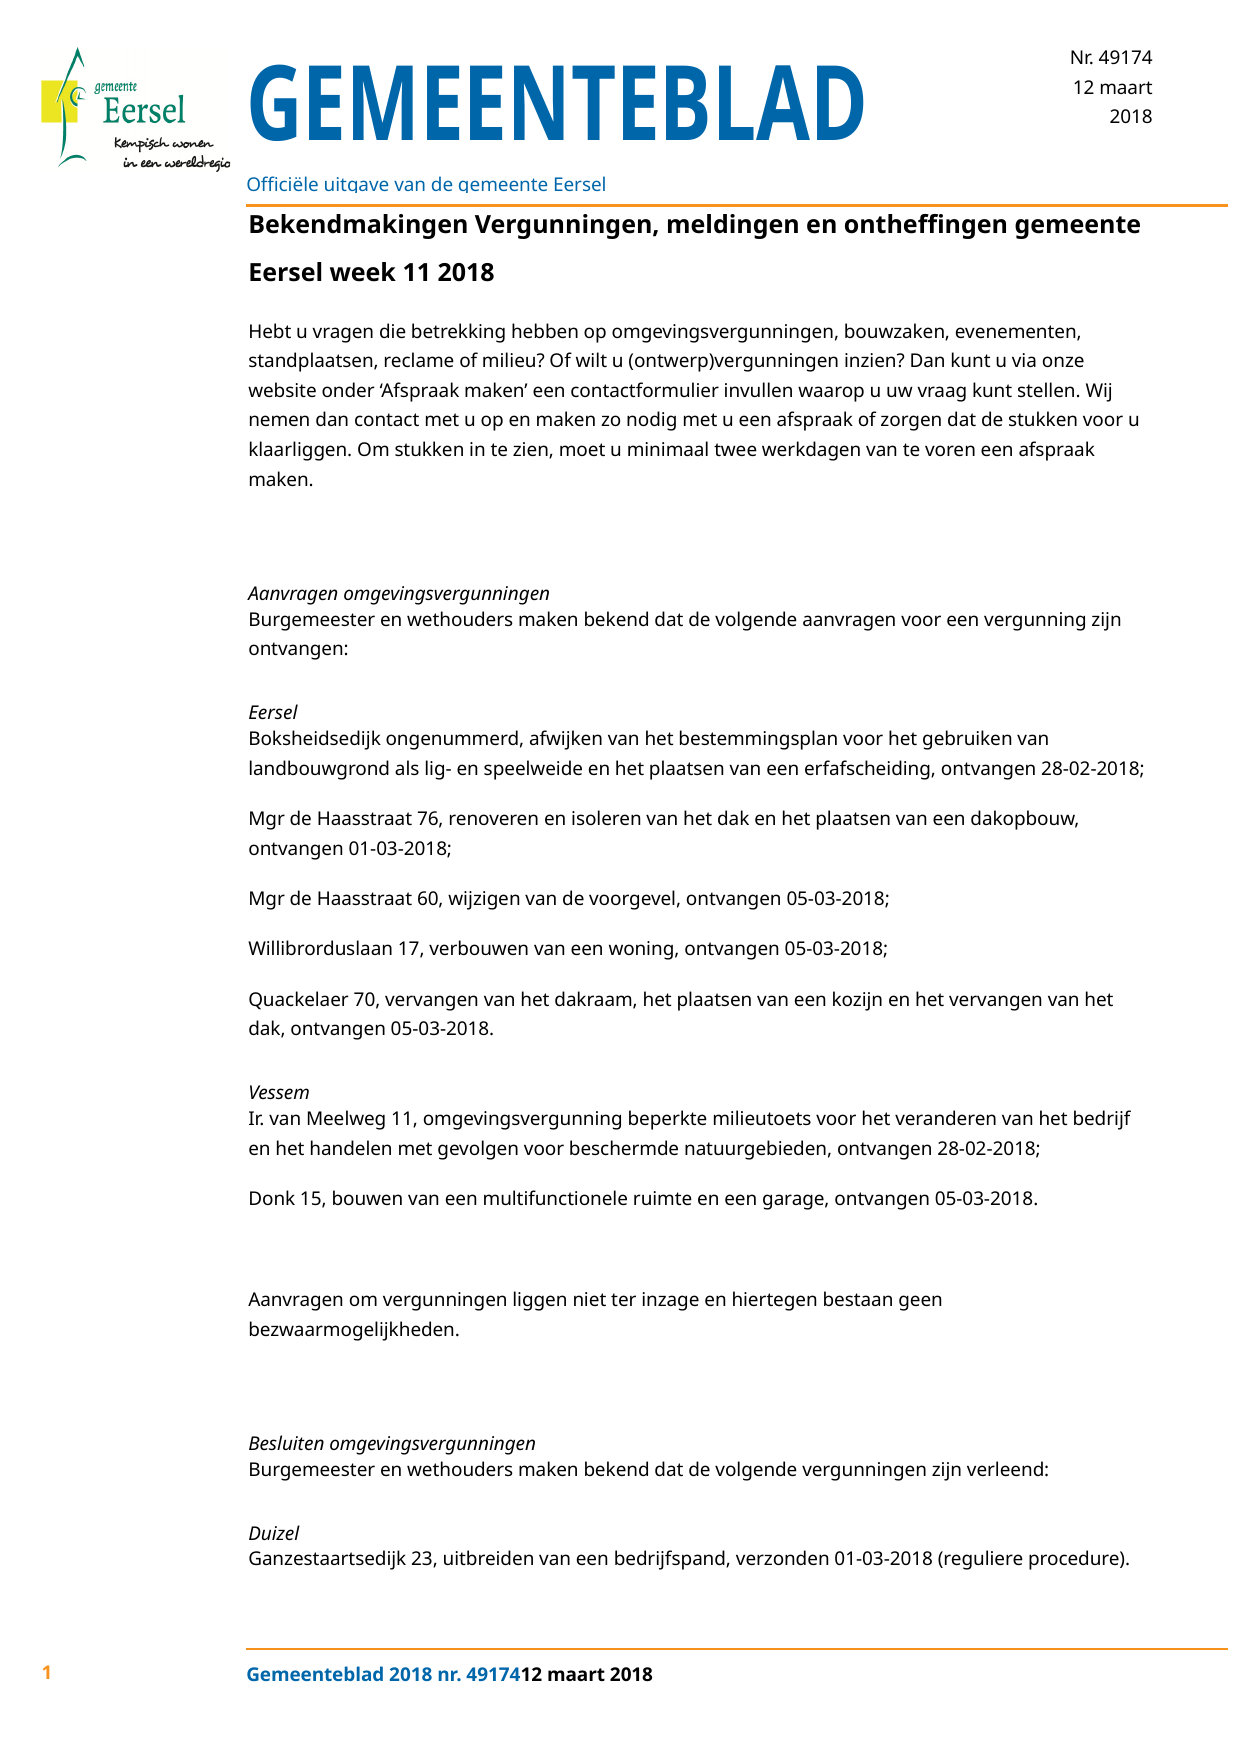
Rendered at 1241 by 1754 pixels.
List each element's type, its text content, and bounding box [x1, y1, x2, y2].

text Aanvragen omgevingsvergunningen [248, 580, 1152, 606]
text Aanvragen om vergunningen liggen niet ter inzage en hiertegen bestaan geen bezwaarmogelijkheden. [248, 1286, 1152, 1341]
text Ir. van Meelweg 11, omgevingsvergunning beperkte milieutoets voor het veranderen van het bedrijf en het handelen met gevolgen voor beschermde natuurgebieden, ontvangen 28-02-2018; [248, 1105, 1152, 1161]
text Mgr de Haasstraat 76, renoveren en isoleren van het dak en het plaatsen van een dakopbouw, ontvangen 01-03-2018; [248, 805, 1152, 861]
picture [41, 47, 231, 172]
text Bekendmakingen Vergunningen, meldingen en ontheffingen gemeente Eersel week 11 2018 [248, 207, 1152, 288]
text Burgemeester en wethouders maken bekend dat de volgende aanvragen voor een vergunning zijn ontvangen: [248, 606, 1152, 661]
text Ganzestaartsedijk 23, uitbreiden van een bedrijfspand, verzonden 01-03-2018 (reguliere procedure). [248, 1546, 1152, 1571]
text Burgemeester en wethouders maken bekend dat de volgende vergunningen zijn verleend: [248, 1456, 1152, 1482]
text Vessem [248, 1079, 1152, 1105]
text Boksheidsedijk ongenummerd, afwijken van het bestemmingsplan voor het gebruiken van landbouwgrond als lig- en speelweide en het plaatsen van een erfafscheiding, ontvangen 28-02-2018; [248, 725, 1152, 781]
text Quackelaer 70, vervangen van het dakraam, het plaatsen van een kozijn en het vervangen van het dak, ontvangen 05-03-2018. [248, 986, 1152, 1041]
text Duizel [248, 1520, 1152, 1546]
text Eersel [248, 699, 1152, 725]
text Hebt u vragen die betrekking hebben op omgevingsvergunningen, bouwzaken, evenementen, standplaatsen, reclame of milieu? Of wilt u (ontwerp)vergunningen inzien? Dan kunt u via onze website onder ‘Afspraak maken’ een contactformulier invullen waarop u uw vraag kunt stellen. Wij nemen dan contact met u op en maken zo nodig met u een afspraak of zorgen dat de stukken voor u klaarliggen. Om stukken in te zien, moet u minimaal twee werkdagen van te voren een afspraak maken. [248, 318, 1152, 492]
text Donk 15, bouwen van een multifunctionele ruimte en een garage, ontvangen 05-03-2018. [248, 1185, 1152, 1211]
text Willibrorduslaan 17, verbouwen van een woning, ontvangen 05-03-2018; [248, 936, 1152, 961]
text Mgr de Haasstraat 60, wijzigen van de voorgevel, ontvangen 05-03-2018; [248, 885, 1152, 911]
text Besluiten omgevingsvergunningen [248, 1430, 1152, 1456]
